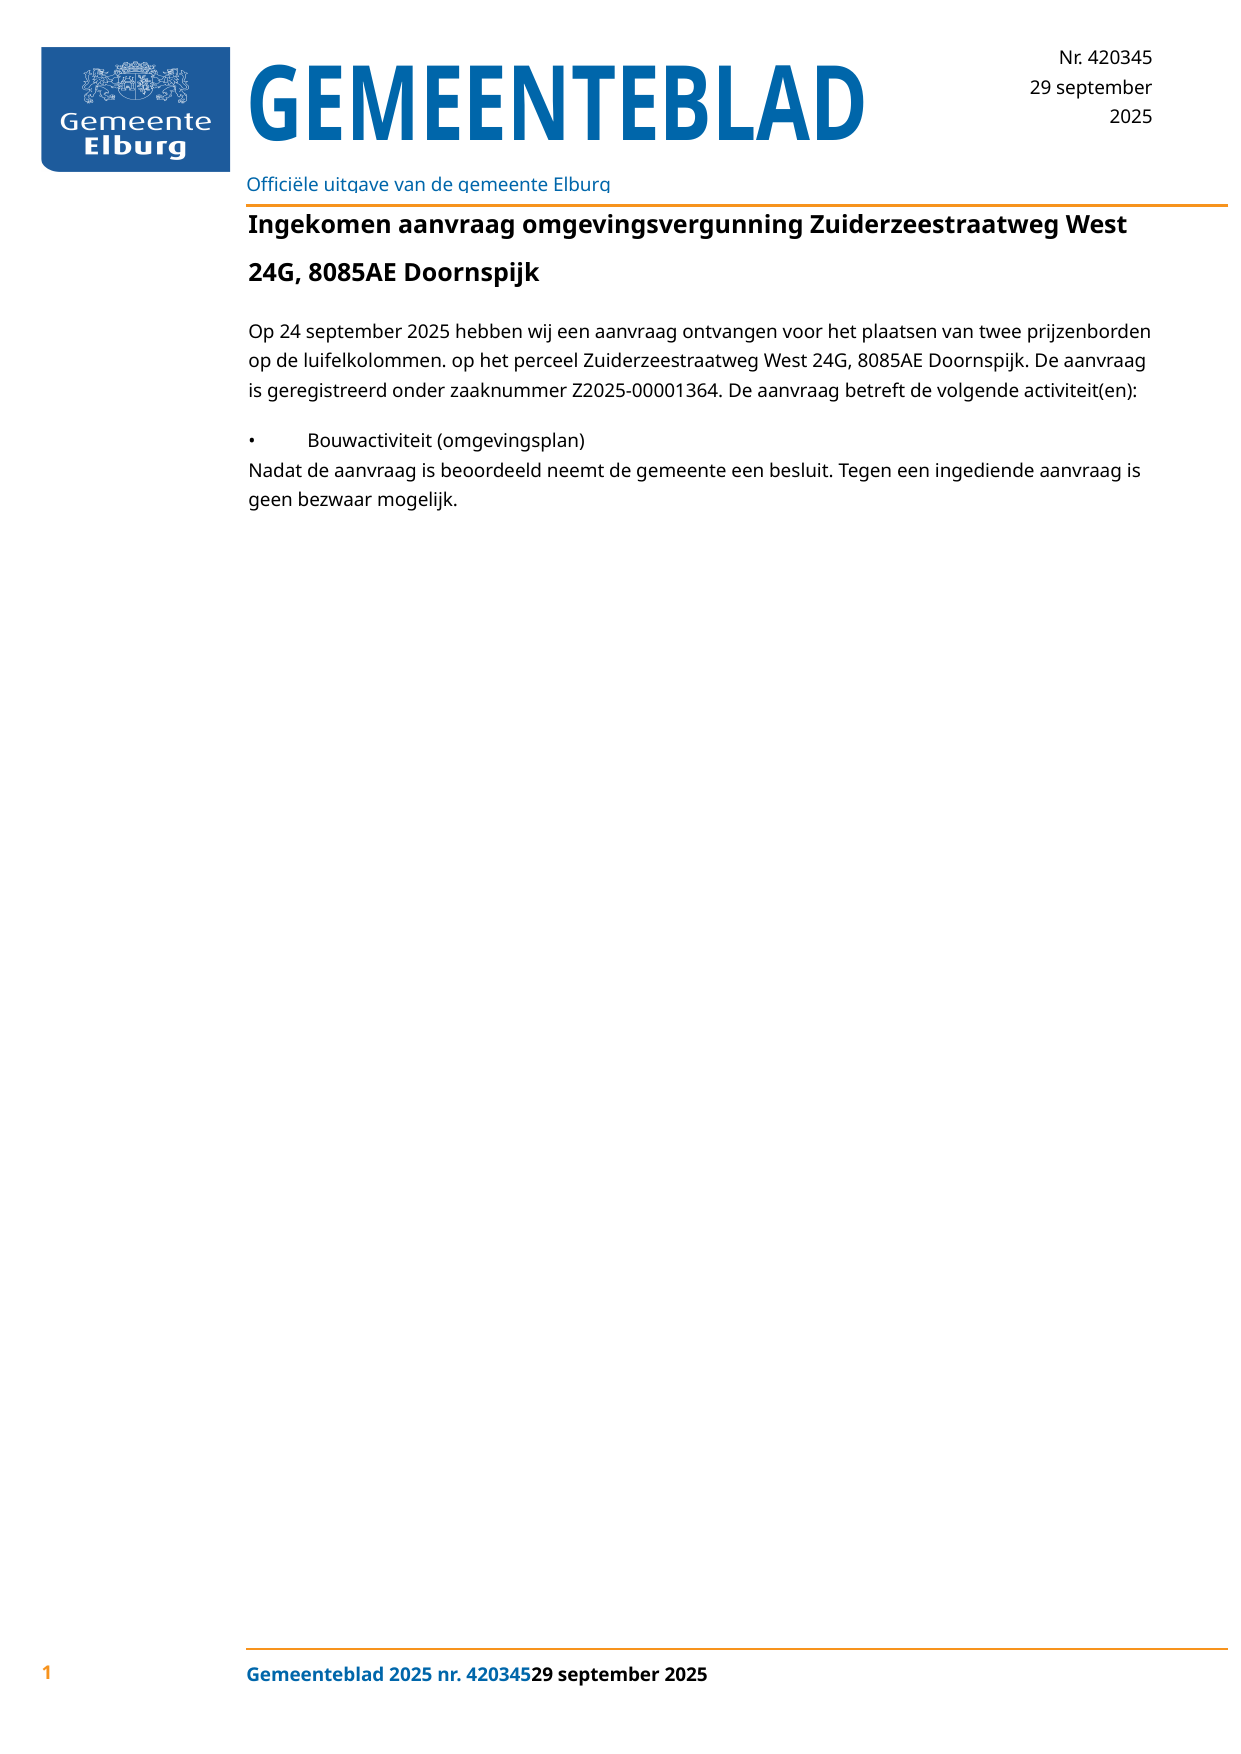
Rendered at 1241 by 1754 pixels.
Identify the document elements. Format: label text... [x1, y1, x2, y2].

text Op 24 september 2025 hebben wij een aanvraag ontvangen voor het plaatsen van twee prijzenborden op de luifelkolommen. op het perceel Zuiderzeestraatweg West 24G, 8085AE Doornspijk. De aanvraag is geregistreerd onder zaaknummer Z2025-00001364. De aanvraag betreft de volgende activiteit(en): [248, 318, 1152, 403]
list Bouwactiviteit (omgevingsplan) [248, 427, 1152, 453]
text Ingekomen aanvraag omgevingsvergunning Zuiderzeestraatweg West 24G, 8085AE Doornspijk [248, 207, 1152, 288]
picture [41, 47, 231, 172]
text Nadat de aanvraag is beoordeeld neemt de gemeente een besluit. Tegen een ingediende aanvraag is geen bezwaar mogelijk. [248, 457, 1152, 512]
